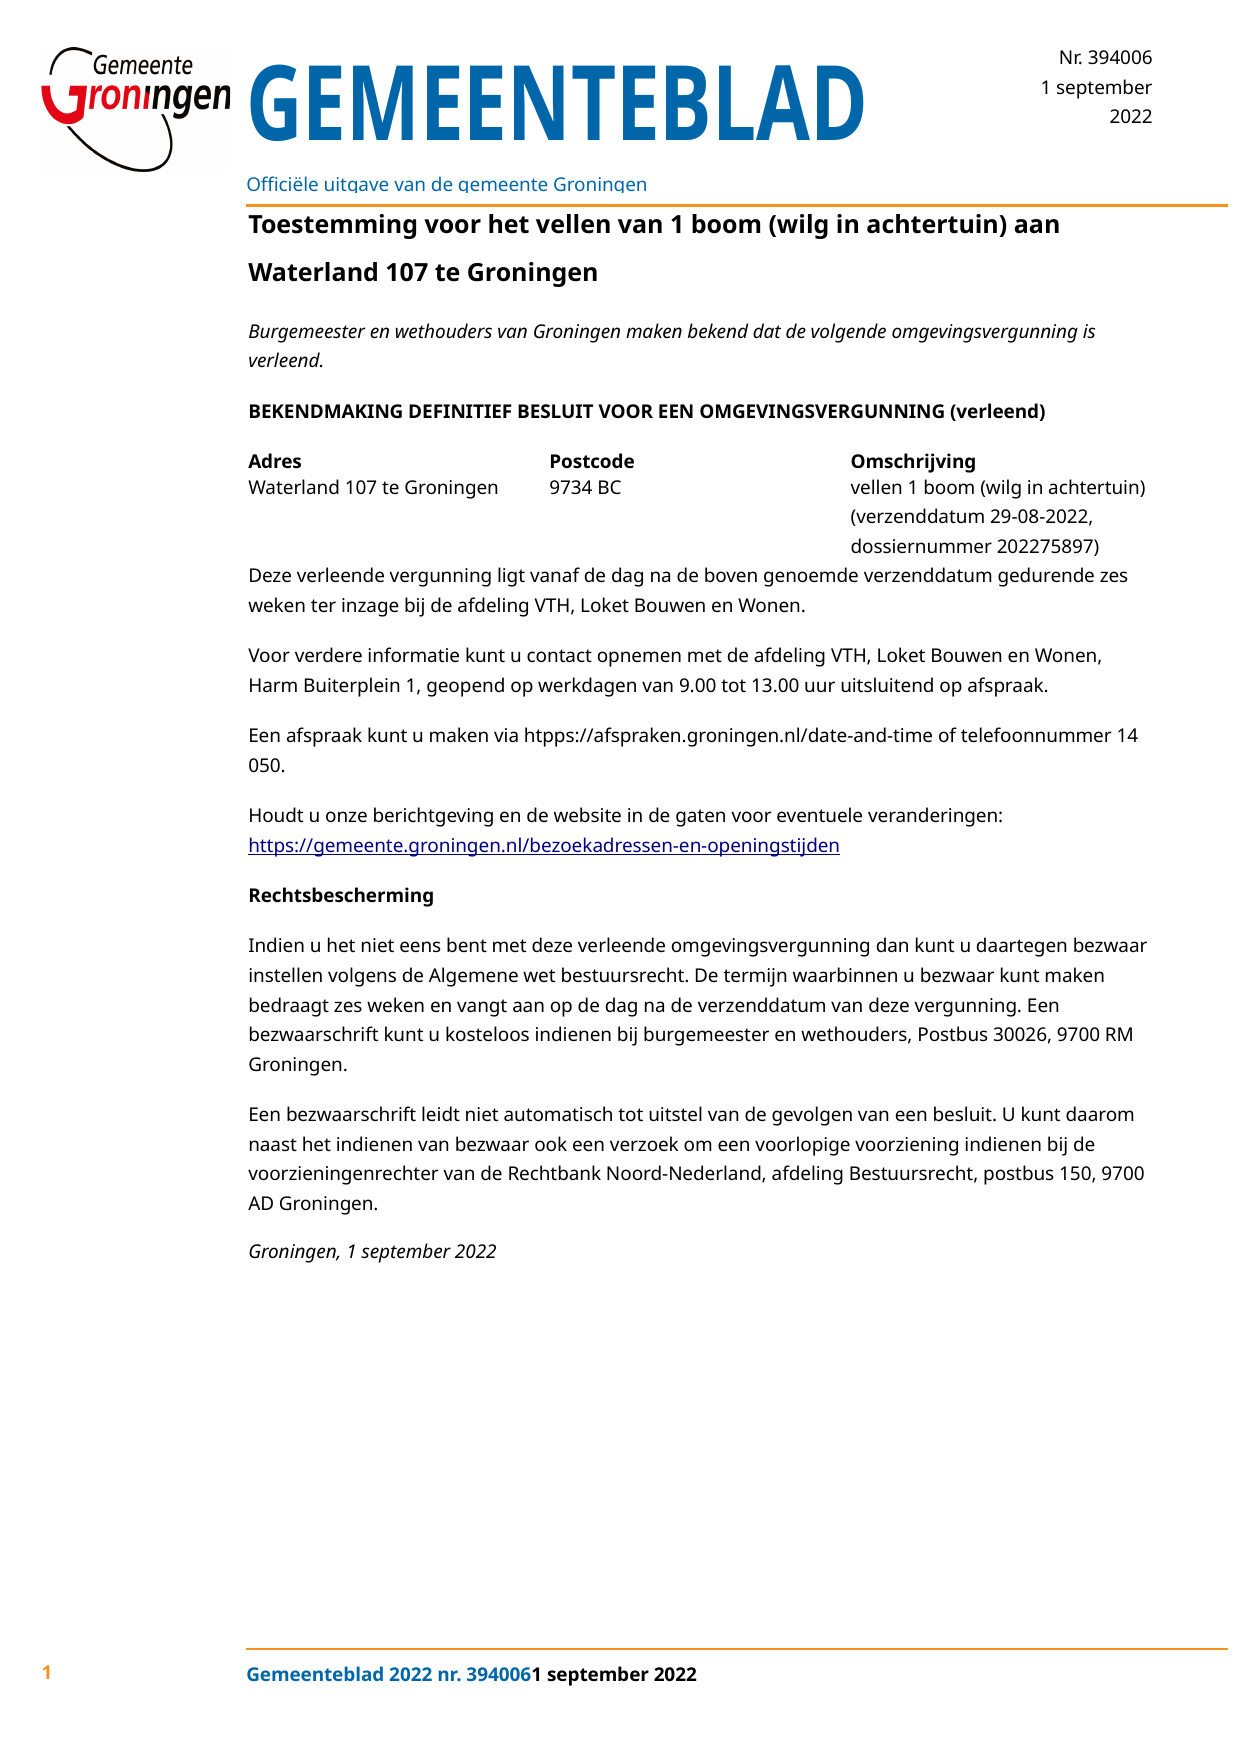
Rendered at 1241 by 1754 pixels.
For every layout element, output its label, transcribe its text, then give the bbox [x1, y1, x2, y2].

text Rechtsbescherming [248, 882, 1152, 908]
text Een bezwaarschrift leidt niet automatisch tot uitstel van de gevolgen van een besluit. U kunt daarom naast het indienen van bezwaar ook een verzoek om een voorlopige voorziening indienen bij de voorzieningenrechter van de Rechtbank Noord-Nederland, afdeling Bestuursrecht, postbus 150, 9700 AD Groningen. [248, 1101, 1152, 1216]
text Indien u het niet eens bent met deze verleende omgevingsvergunning dan kunt u daartegen bezwaar instellen volgens de Algemene wet bestuursrecht. De termijn waarbinnen u bezwaar kunt maken bedraagt zes weken en vangt aan op de dag na de verzenddatum van deze vergunning. Een bezwaarschrift kunt u kosteloos indienen bij burgemeester en wethouders, Postbus 30026, 9700 RM Groningen. [248, 933, 1152, 1077]
text Toestemming voor het vellen van 1 boom (wilg in achtertuin) aan Waterland 107 te Groningen [248, 207, 1152, 288]
text Houdt u onze berichtgeving en de website in de gaten voor eventuele veranderingen: https://gemeente.groningen.nl/bezoekadressen-en-openingstijden [248, 802, 1152, 858]
table_cell Waterland 107 te Groningen [248, 474, 549, 559]
text Burgemeester en wethouders van Groningen maken bekend dat de volgende omgevingsvergunning is verleend. [248, 318, 1152, 373]
table_cell vellen 1 boom (wilg in achtertuin) (verzenddatum 29-08-2022, dossiernummer 202275897) [850, 474, 1152, 559]
text Voor verdere informatie kunt u contact opnemen met de afdeling VTH, Loket Bouwen en Wonen, Harm Buiterplein 1, geopend op werkdagen van 9.00 tot 13.00 uur uitsluitend op afspraak. [248, 642, 1152, 698]
text BEKENDMAKING DEFINITIEF BESLUIT VOOR EEN OMGEVINGSVERGUNNING (verleend) [248, 398, 1152, 424]
table_header Omschrijving [850, 449, 1152, 474]
text Een afspraak kunt u maken via htpps://afspraken.groningen.nl/date-and-time of telefoonnummer 14 050. [248, 722, 1152, 778]
table_cell 9734 BC [549, 474, 850, 559]
picture [41, 47, 231, 172]
text Groningen, 1 september 2022 [248, 1238, 1152, 1264]
text Deze verleende vergunning ligt vanaf de dag na de boven genoemde verzenddatum gedurende zes weken ter inzage bij de afdeling VTH, Loket Bouwen en Wonen. [248, 562, 1152, 618]
table_header Postcode [549, 449, 850, 474]
table_header Adres [248, 449, 549, 474]
